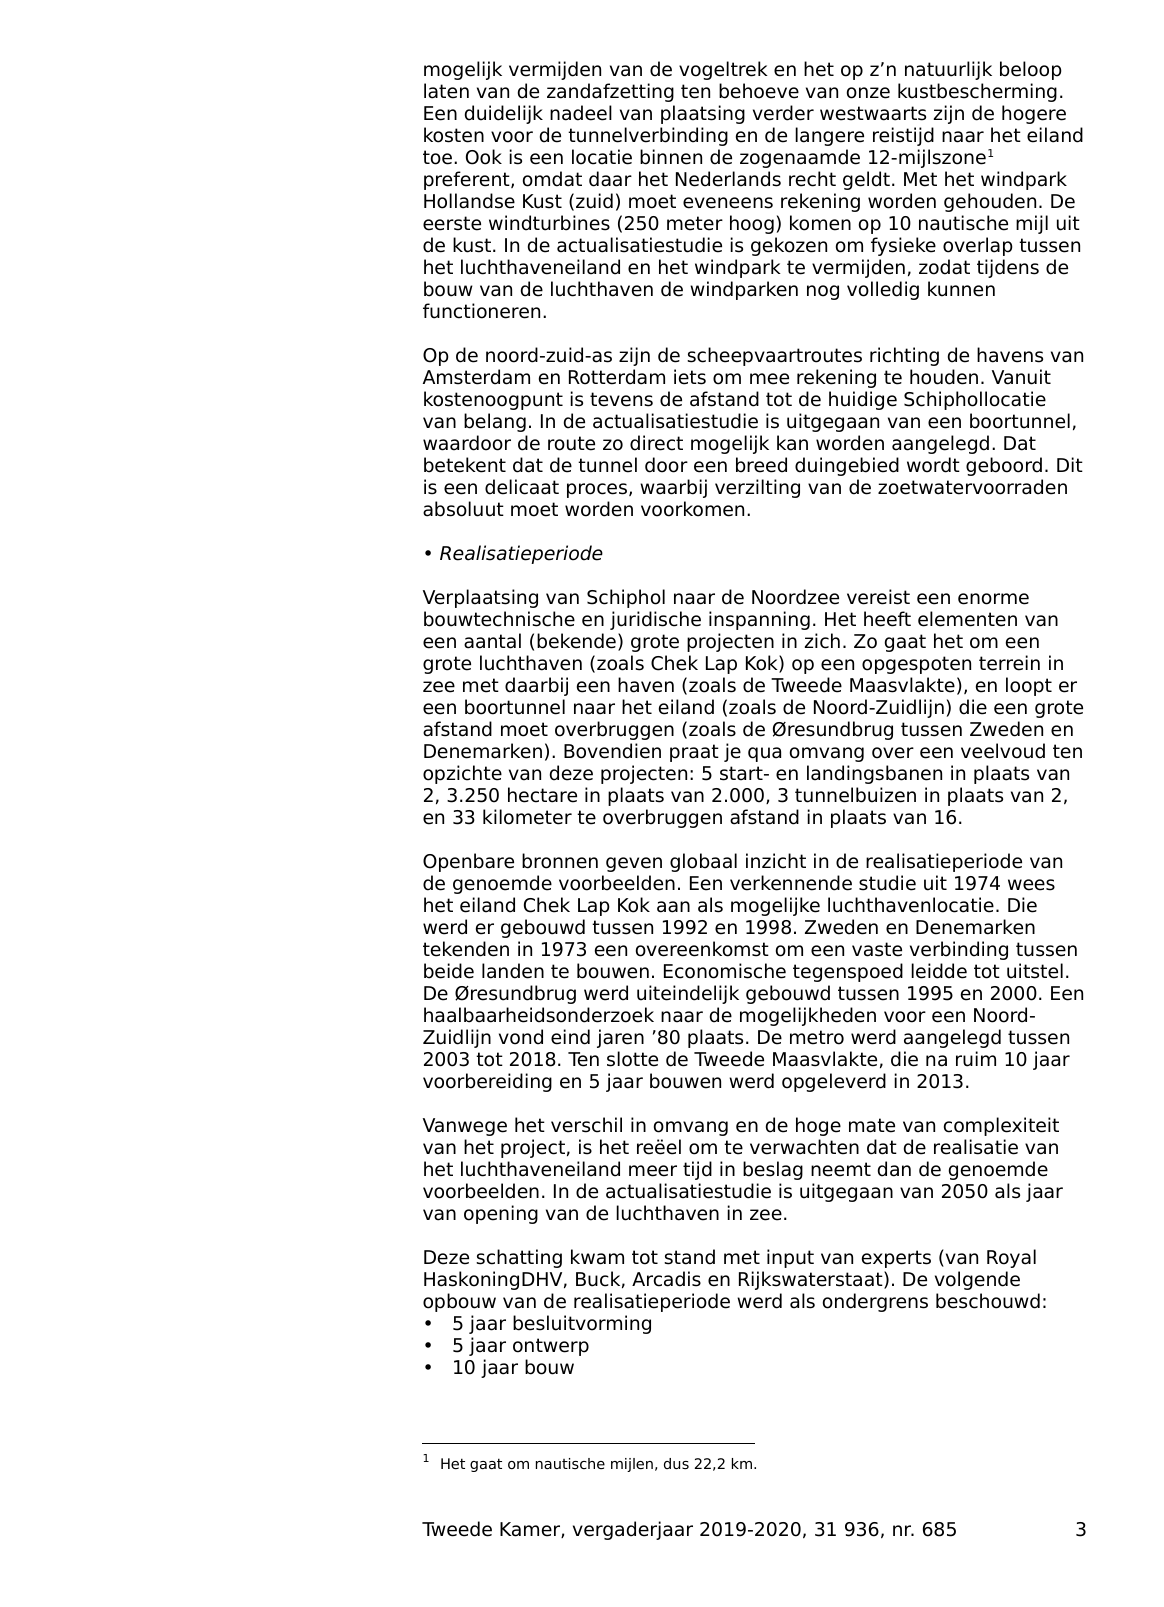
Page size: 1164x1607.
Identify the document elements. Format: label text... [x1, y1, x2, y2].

text Vanwege het verschil in omvang en de hoge mate van complexiteit van het project, is het reëel om te verwachten dat de realisatie van het luchthaveneiland meer tijd in beslag neemt dan de genoemde voorbeelden. In de actualisatiestudie is uitgegaan van 2050 als jaar van opening van de luchthaven in zee. [422, 1115, 1087, 1225]
text • 5 jaar besluitvorming [422, 1313, 1087, 1335]
text Het gaat om nautische mijlen, dus 22,2 km. [422, 1452, 1087, 1474]
text Op de noord-zuid-as zijn de scheepvaartroutes richting de havens van Amsterdam en Rotterdam iets om mee rekening te houden. Vanuit kostenoogpunt is tevens de afstand tot de huidige Schiphollocatie van belang. In de actualisatiestudie is uitgegaan van een boortunnel, waardoor de route zo direct mogelijk kan worden aangelegd. Dat betekent dat de tunnel door een breed duingebied wordt geboord. Dit is een delicaat proces, waarbij verzilting van de zoetwatervoorraden absoluut moet worden voorkomen. [422, 345, 1087, 521]
text Deze schatting kwam tot stand met input van experts (van Royal HaskoningDHV, Buck, Arcadis en Rijkswaterstaat). De volgende opbouw van de realisatieperiode werd als ondergrens beschouwd: [422, 1247, 1087, 1313]
text mogelijk vermijden van de vogeltrek en het op z’n natuurlijk beloop laten van de zandafzetting ten behoeve van onze kustbescherming. Een duidelijk nadeel van plaatsing verder westwaarts zijn de hogere kosten voor de tunnelverbinding en de langere reistijd naar het eiland toe. Ook is een locatie binnen de zogenaamde 12-mijlszone preferent, omdat daar het Nederlands recht geldt. Met het windpark Hollandse Kust (zuid) moet eveneens rekening worden gehouden. De eerste windturbines (250 meter hoog) komen op 10 nautische mijl uit de kust. In de actualisatiestudie is gekozen om fysieke overlap tussen het luchthaveneiland en het windpark te vermijden, zodat tijdens de bouw van de luchthaven de windparken nog volledig kunnen functioneren. [422, 59, 1087, 323]
subtitle • Realisatieperiode [422, 543, 1087, 565]
text • 5 jaar ontwerp [422, 1335, 1087, 1357]
text Openbare bronnen geven globaal inzicht in de realisatieperiode van de genoemde voorbeelden. Een verkennende studie uit 1974 wees het eiland Chek Lap Kok aan als mogelijke luchthavenlocatie. Die werd er gebouwd tussen 1992 en 1998. Zweden en Denemarken tekenden in 1973 een overeenkomst om een vaste verbinding tussen beide landen te bouwen. Economische tegenspoed leidde tot uitstel. De Øresundbrug werd uiteindelijk gebouwd tussen 1995 en 2000. Een haalbaarheidsonderzoek naar de mogelijkheden voor een Noord-Zuidlijn vond eind jaren ’80 plaats. De metro werd aangelegd tussen 2003 tot 2018. Ten slotte de Tweede Maasvlakte, die na ruim 10 jaar voorbereiding en 5 jaar bouwen werd opgeleverd in 2013. [422, 851, 1087, 1093]
text Verplaatsing van Schiphol naar de Noordzee vereist een enorme bouwtechnische en juridische inspanning. Het heeft elementen van een aantal (bekende) grote projecten in zich. Zo gaat het om een grote luchthaven (zoals Chek Lap Kok) op een opgespoten terrein in zee met daarbij een haven (zoals de Tweede Maasvlakte), en loopt er een boortunnel naar het eiland (zoals de Noord-Zuidlijn) die een grote afstand moet overbruggen (zoals de Øresundbrug tussen Zweden en Denemarken). Bovendien praat je qua omvang over een veelvoud ten opzichte van deze projecten: 5 start- en landingsbanen in plaats van 2, 3.250 hectare in plaats van 2.000, 3 tunnelbuizen in plaats van 2, en 33 kilometer te overbruggen afstand in plaats van 16. [422, 587, 1087, 829]
text • 10 jaar bouw [422, 1357, 1087, 1379]
